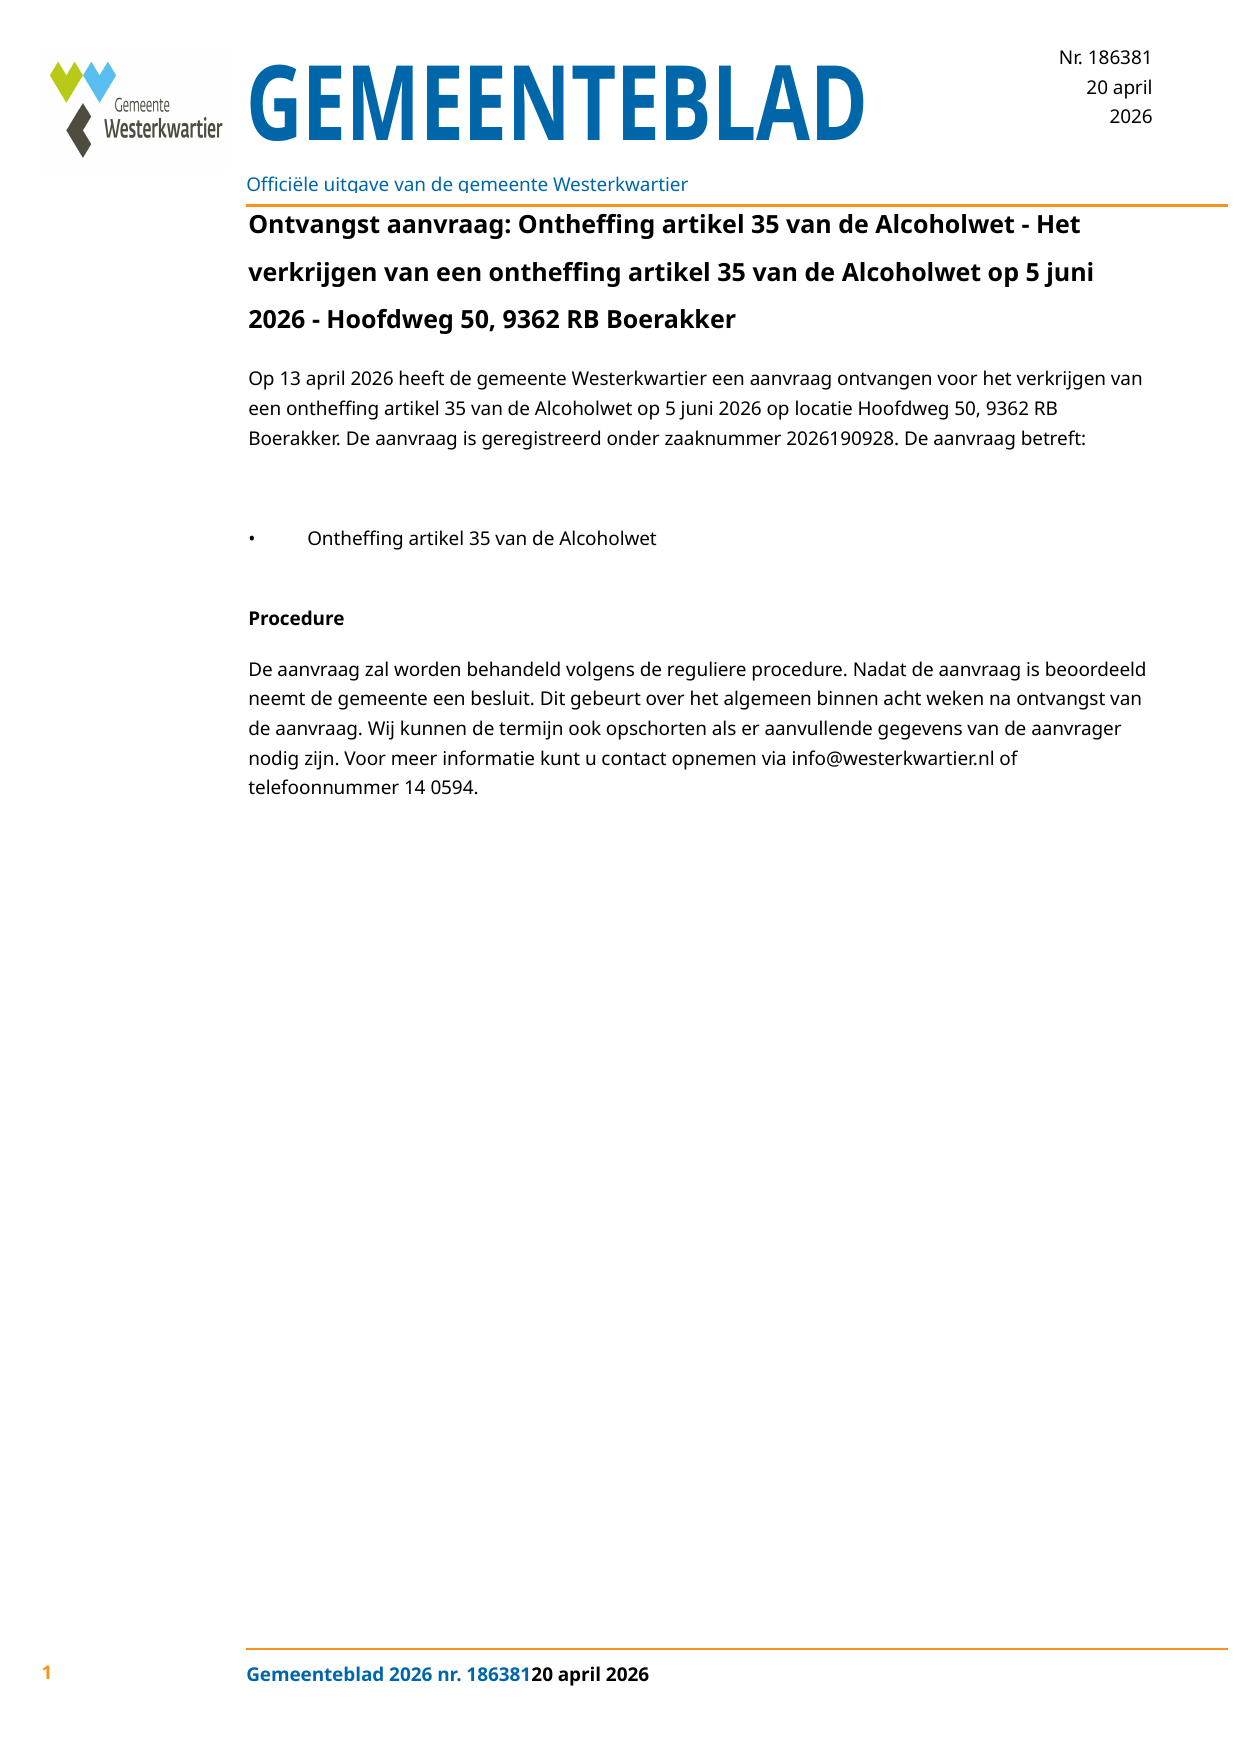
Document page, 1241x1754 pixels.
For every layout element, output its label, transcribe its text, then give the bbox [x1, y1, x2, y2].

text Procedure [248, 606, 1152, 631]
text Op 13 april 2026 heeft de gemeente Westerkwartier een aanvraag ontvangen voor het verkrijgen van een ontheffing artikel 35 van de Alcoholwet op 5 juni 2026 op locatie Hoofdweg 50, 9362 RB Boerakker. De aanvraag is geregistreerd onder zaaknummer 2026190928. De aanvraag betreft: [248, 366, 1152, 450]
text De aanvraag zal worden behandeld volgens de reguliere procedure. Nadat de aanvraag is beoordeeld neemt de gemeente een besluit. Dit gebeurt over het algemeen binnen acht weken na ontvangst van de aanvraag. Wij kunnen de termijn ook opschorten als er aanvullende gegevens van de aanvrager nodig zijn. Voor meer informatie kunt u contact opnemen via info@westerkwartier.nl of telefoonnummer 14 0594. [248, 656, 1152, 800]
text Ontvangst aanvraag: Ontheffing artikel 35 van de Alcoholwet - Het verkrijgen van een ontheffing artikel 35 van de Alcoholwet op 5 juni 2026 - Hoofdweg 50, 9362 RB Boerakker [248, 207, 1152, 336]
picture [41, 47, 231, 172]
list Ontheffing artikel 35 van de Alcoholwet [248, 526, 1152, 551]
